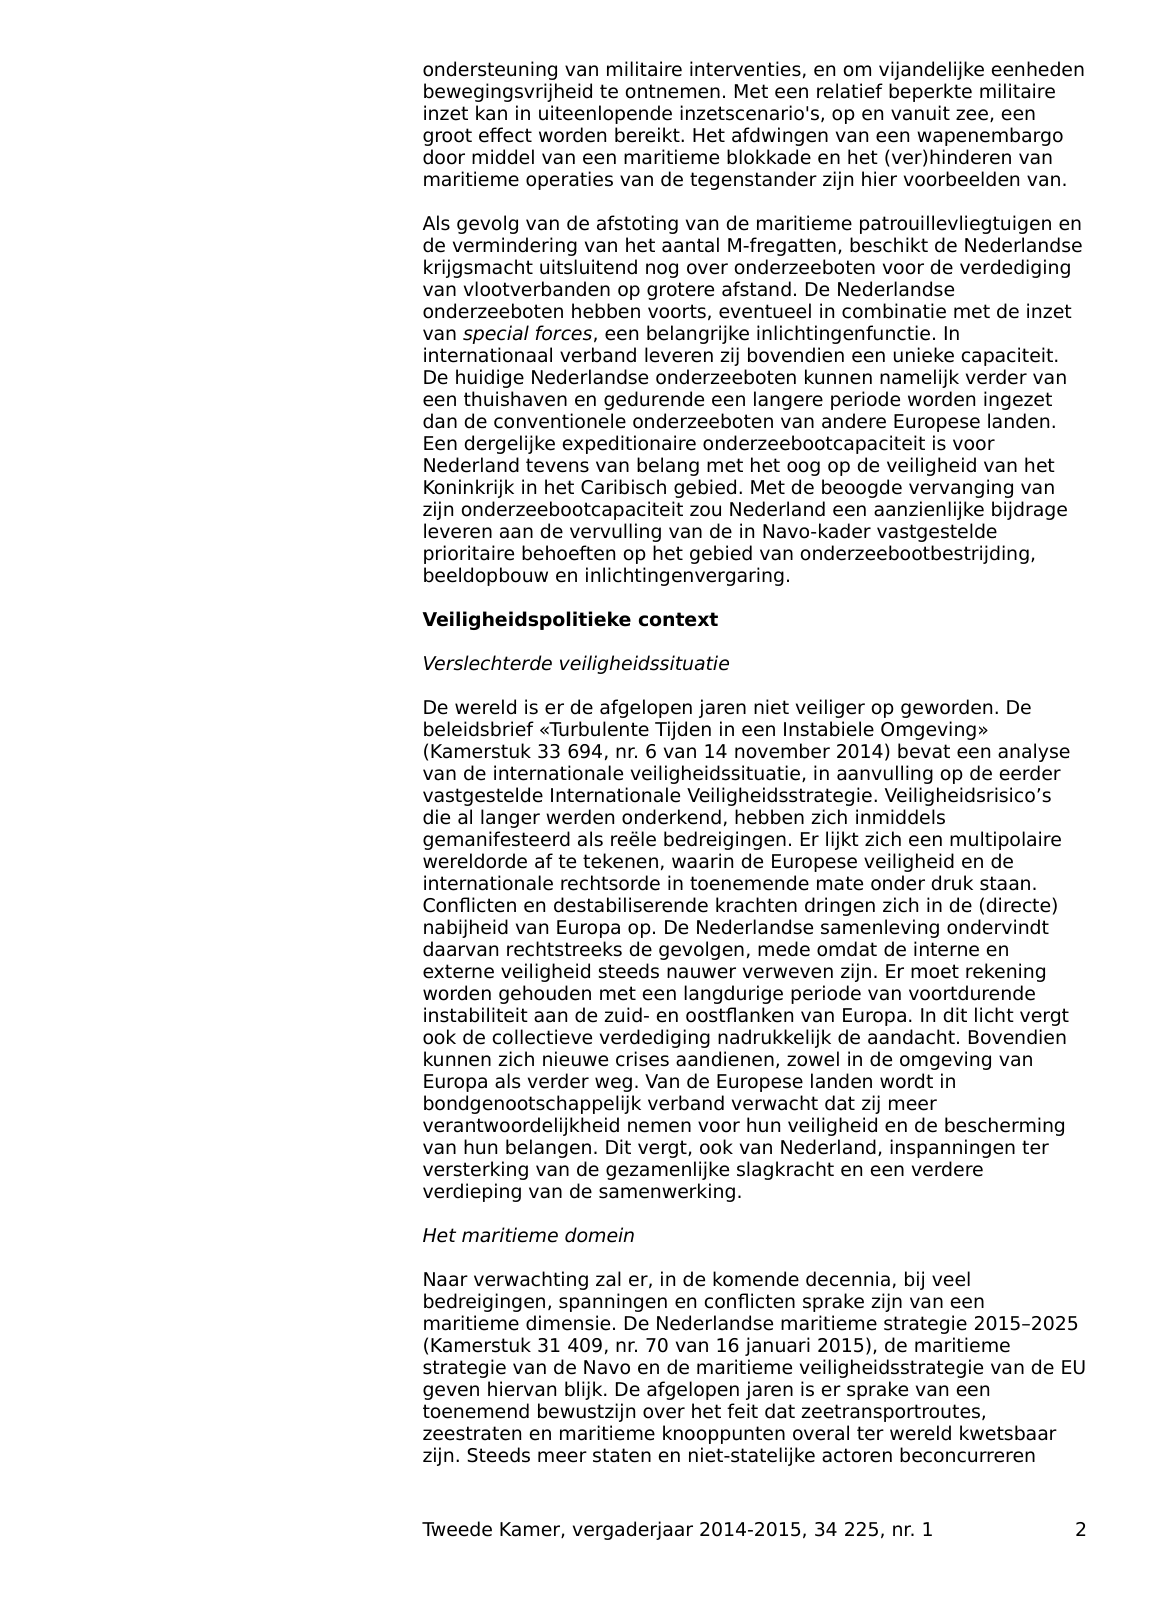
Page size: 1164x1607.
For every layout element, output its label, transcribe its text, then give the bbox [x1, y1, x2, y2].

text De wereld is er de afgelopen jaren niet veiliger op geworden. De beleidsbrief «Turbulente Tijden in een Instabiele Omgeving» (Kamerstuk 33 694, nr. 6 van 14 november 2014) bevat een analyse van de internationale veiligheidssituatie, in aanvulling op de eerder vastgestelde Internationale Veiligheidsstrategie. Veiligheidsrisico’s die al langer werden onderkend, hebben zich inmiddels gemanifesteerd als reële bedreigingen. Er lijkt zich een multipolaire wereldorde af te tekenen, waarin de Europese veiligheid en de internationale rechtsorde in toenemende mate onder druk staan. Conflicten en destabiliserende krachten dringen zich in de (directe) nabijheid van Europa op. De Nederlandse samenleving ondervindt daarvan rechtstreeks de gevolgen, mede omdat de interne en externe veiligheid steeds nauwer verweven zijn. Er moet rekening worden gehouden met een langdurige periode van voortdurende instabiliteit aan de zuid- en oostflanken van Europa. In dit licht vergt ook de collectieve verdediging nadrukkelijk de aandacht. Bovendien kunnen zich nieuwe crises aandienen, zowel in de omgeving van Europa als verder weg. Van de Europese landen wordt in bondgenootschappelijk verband verwacht dat zij meer verantwoordelijkheid nemen voor hun veiligheid en de bescherming van hun belangen. Dit vergt, ook van Nederland, inspanningen ter versterking van de gezamenlijke slagkracht en een verdere verdieping van de samenwerking. [422, 697, 1087, 1203]
subtitle Veiligheidspolitieke context [422, 609, 1087, 631]
subtitle Verslechterde veiligheidssituatie [422, 653, 1087, 675]
subtitle Het maritieme domein [422, 1225, 1087, 1247]
text ondersteuning van militaire interventies, en om vijandelijke eenheden bewegingsvrijheid te ontnemen. Met een relatief beperkte militaire inzet kan in uiteenlopende inzetscenario's, op en vanuit zee, een groot effect worden bereikt. Het afdwingen van een wapenembargo door middel van een maritieme blokkade en het (ver)hinderen van maritieme operaties van de tegenstander zijn hier voorbeelden van. [422, 59, 1087, 191]
text Naar verwachting zal er, in de komende decennia, bij veel bedreigingen, spanningen en conflicten sprake zijn van een maritieme dimensie. De Nederlandse maritieme strategie 2015–2025 (Kamerstuk 31 409, nr. 70 van 16 januari 2015), de maritieme strategie van de Navo en de maritieme veiligheidsstrategie van de EU geven hiervan blijk. De afgelopen jaren is er sprake van een toenemend bewustzijn over het feit dat zeetransportroutes, zeestraten en maritieme knooppunten overal ter wereld kwetsbaar zijn. Steeds meer staten en niet-statelijke actoren beconcurreren [422, 1269, 1087, 1467]
text Als gevolg van de afstoting van de maritieme patrouillevliegtuigen en de vermindering van het aantal M-fregatten, beschikt de Nederlandse krijgsmacht uitsluitend nog over onderzeeboten voor de verdediging van vlootverbanden op grotere afstand. De Nederlandse onderzeeboten hebben voorts, eventueel in combinatie met de inzet van special forces, een belangrijke inlichtingenfunctie. In internationaal verband leveren zij bovendien een unieke capaciteit. De huidige Nederlandse onderzeeboten kunnen namelijk verder van een thuishaven en gedurende een langere periode worden ingezet dan de conventionele onderzeeboten van andere Europese landen. Een dergelijke expeditionaire onderzeebootcapaciteit is voor Nederland tevens van belang met het oog op de veiligheid van het Koninkrijk in het Caribisch gebied. Met de beoogde vervanging van zijn onderzeebootcapaciteit zou Nederland een aanzienlijke bijdrage leveren aan de vervulling van de in Navo-kader vastgestelde prioritaire behoeften op het gebied van onderzeebootbestrijding, beeldopbouw en inlichtingenvergaring. [422, 213, 1087, 587]
